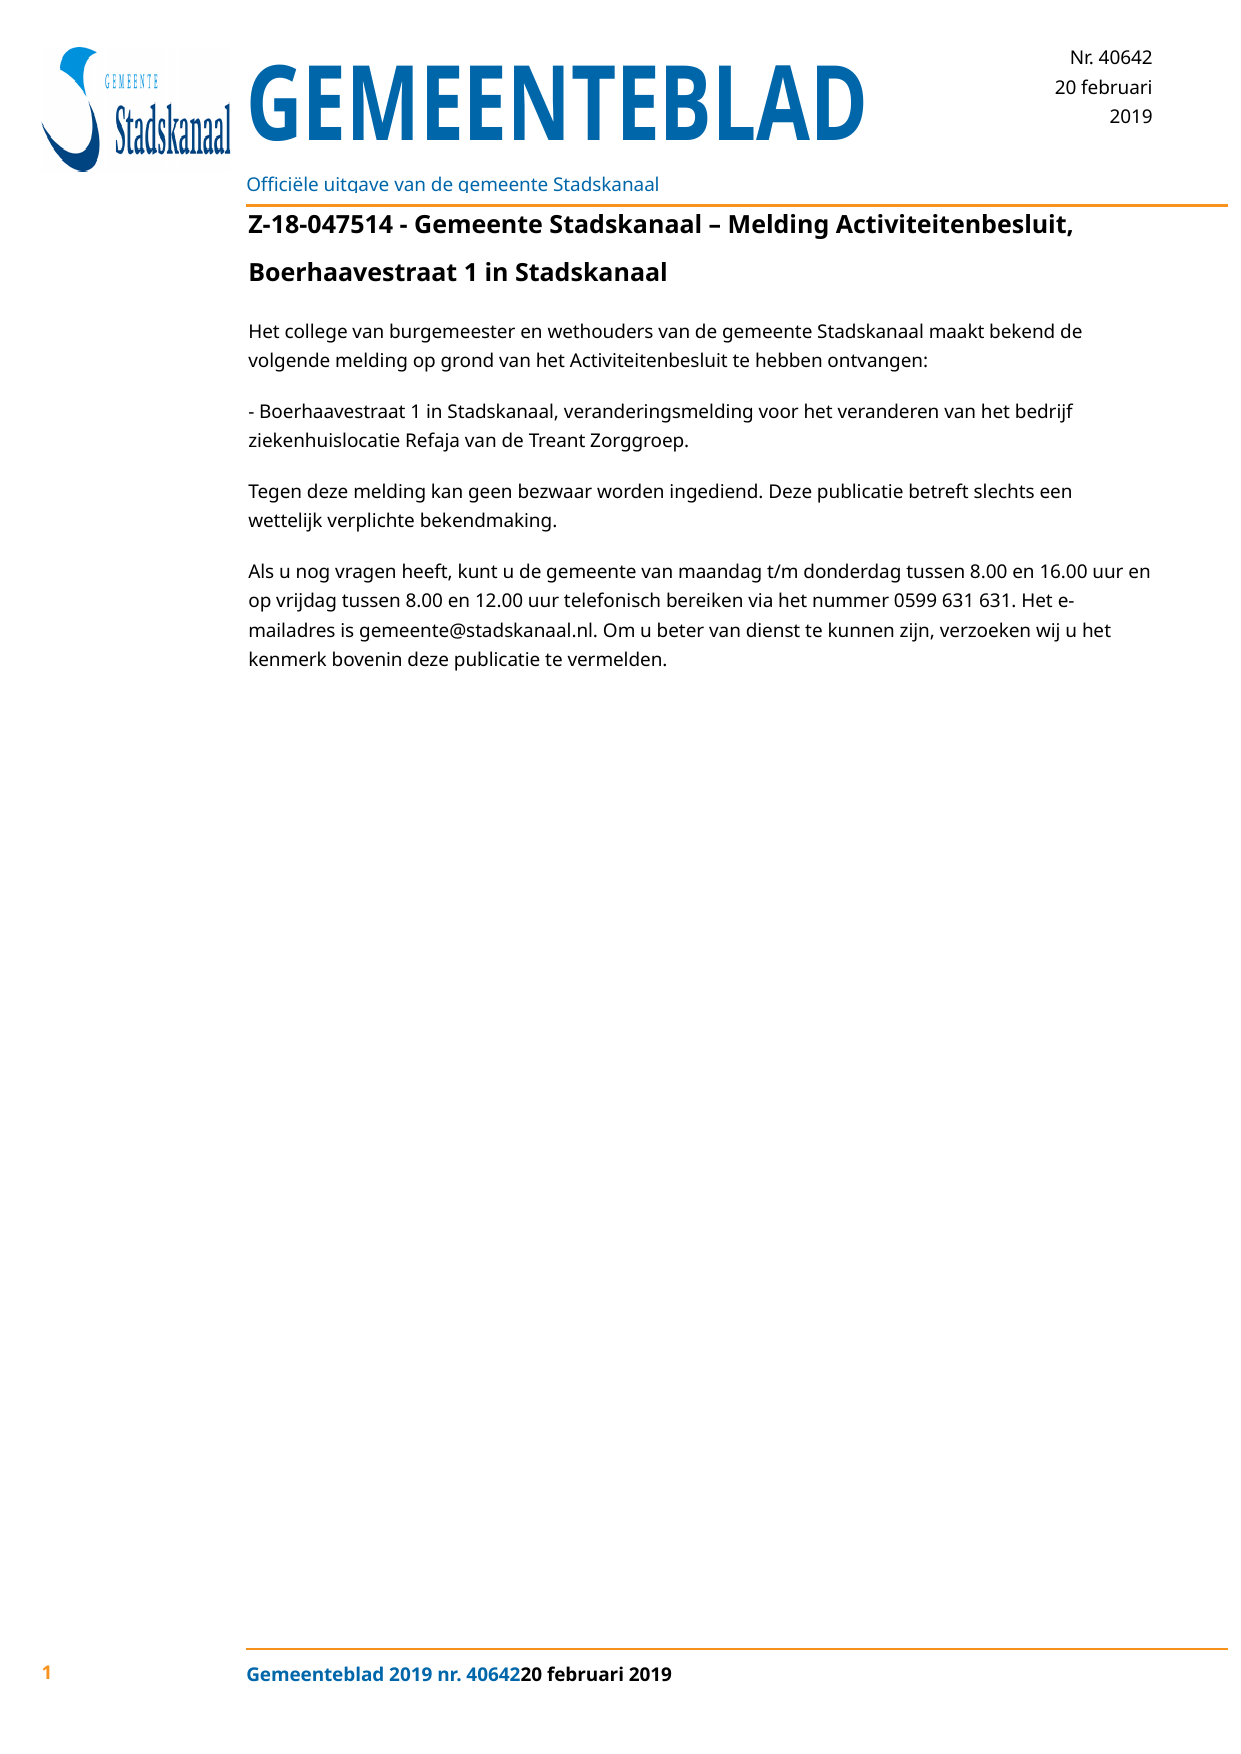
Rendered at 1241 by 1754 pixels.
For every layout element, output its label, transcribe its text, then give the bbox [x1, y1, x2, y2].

picture [41, 47, 231, 172]
text Z-18-047514 - Gemeente Stadskanaal – Melding Activiteitenbesluit, Boerhaavestraat 1 in Stadskanaal [248, 207, 1152, 288]
text Tegen deze melding kan geen bezwaar worden ingediend. Deze publicatie betreft slechts een wettelijk verplichte bekendmaking. [248, 478, 1152, 533]
text - Boerhaavestraat 1 in Stadskanaal, veranderingsmelding voor het veranderen van het bedrijf ziekenhuislocatie Refaja van de Treant Zorggroep. [248, 398, 1152, 453]
text Als u nog vragen heeft, kunt u de gemeente van maandag t/m donderdag tussen 8.00 en 16.00 uur en op vrijdag tussen 8.00 en 12.00 uur telefonisch bereiken via het nummer 0599 631 631. Het e-mailadres is gemeente@stadskanaal.nl. Om u beter van dienst te kunnen zijn, verzoeken wij u het kenmerk bovenin deze publicatie te vermelden. [248, 558, 1152, 672]
text Het college van burgemeester en wethouders van de gemeente Stadskanaal maakt bekend de volgende melding op grond van het Activiteitenbesluit te hebben ontvangen: [248, 318, 1152, 373]
